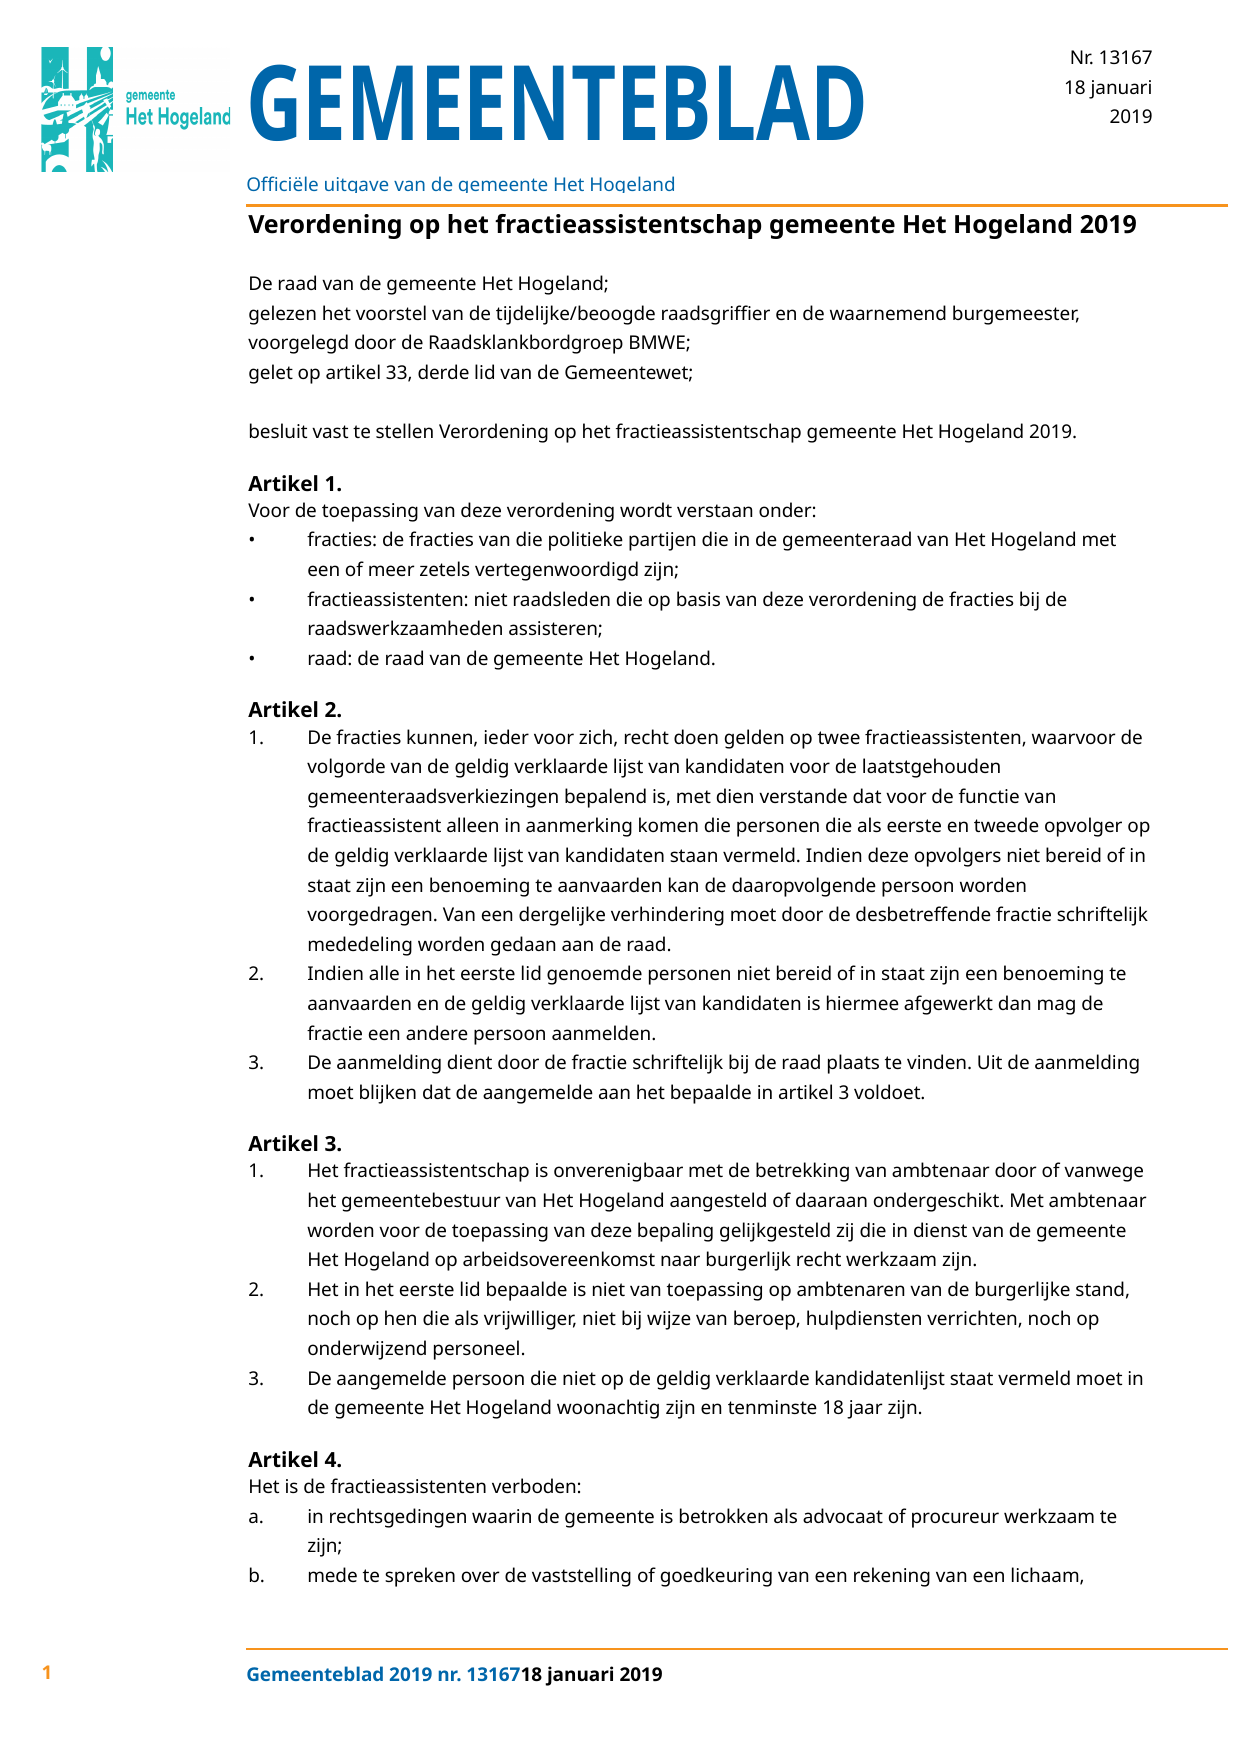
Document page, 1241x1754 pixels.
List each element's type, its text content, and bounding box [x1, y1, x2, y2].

text Voor de toepassing van deze verordening wordt verstaan onder: [248, 497, 1152, 523]
text De raad van de gemeente Het Hogeland; [248, 270, 1152, 296]
list fracties: de fracties van die politieke partijen die in de gemeenteraad van Het Hogeland met een of meer zetels vertegenwoordigd zijn; [248, 527, 1152, 582]
text Het is de fractieassistenten verboden: [248, 1473, 1152, 1499]
picture [41, 47, 231, 172]
list Het in het eerste lid bepaalde is niet van toepassing op ambtenaren van de burgerlijke stand, noch op hen die als vrijwilliger, niet bij wijze van beroep, hulpdiensten verrichten, noch op onderwijzend personeel. [248, 1276, 1152, 1361]
list fractieassistenten: niet raadsleden die op basis van deze verordening de fracties bij de raadswerkzaamheden assisteren; [248, 586, 1152, 641]
text Artikel 4. [248, 1445, 1152, 1473]
list Indien alle in het eerste lid genoemde personen niet bereid of in staat zijn een benoeming te aanvaarden en de geldig verklaarde lijst van kandidaten is hiermee afgewerkt dan mag de fractie een andere persoon aanmelden. [248, 961, 1152, 1045]
list mede te spreken over de vaststelling of goedkeuring van een rekening van een lichaam, [248, 1562, 1152, 1588]
text gelezen het voorstel van de tijdelijke/beoogde raadsgriffier en de waarnemend burgemeester, voorgelegd door de Raadsklankbordgroep BMWE; [248, 300, 1152, 355]
text besluit vast te stellen Verordening op het fractieassistentschap gemeente Het Hogeland 2019. [248, 418, 1152, 444]
list Het fractieassistentschap is onverenigbaar met de betrekking van ambtenaar door of vanwege het gemeentebestuur van Het Hogeland aangesteld of daaraan ondergeschikt. Met ambtenaar worden voor de toepassing van deze bepaling gelijkgesteld zij die in dienst van de gemeente Het Hogeland op arbeidsovereenkomst naar burgerlijk recht werkzaam zijn. [248, 1158, 1152, 1272]
text Artikel 3. [248, 1129, 1152, 1158]
text Verordening op het fractieassistentschap gemeente Het Hogeland 2019 [248, 207, 1152, 241]
list De fracties kunnen, ieder voor zich, recht doen gelden op twee fractieassistenten, waarvoor de volgorde van de geldig verklaarde lijst van kandidaten voor de laatstgehouden gemeenteraadsverkiezingen bepalend is, met dien verstande dat voor de functie van fractieassistent alleen in aanmerking komen die personen die als eerste en tweede opvolger op de geldig verklaarde lijst van kandidaten staan vermeld. Indien deze opvolgers niet bereid of in staat zijn een benoeming te aanvaarden kan de daaropvolgende persoon worden voorgedragen. Van een dergelijke verhindering moet door de desbetreffende fractie schriftelijk mededeling worden gedaan aan de raad. [248, 724, 1152, 957]
text gelet op artikel 33, derde lid van de Gemeentewet; [248, 359, 1152, 385]
list raad: de raad van de gemeente Het Hogeland. [248, 645, 1152, 671]
list De aangemelde persoon die niet op de geldig verklaarde kandidatenlijst staat vermeld moet in de gemeente Het Hogeland woonachtig zijn en tenminste 18 jaar zijn. [248, 1365, 1152, 1420]
list in rechtsgedingen waarin de gemeente is betrokken als advocaat of procureur werkzaam te zijn; [248, 1503, 1152, 1558]
text Artikel 2. [248, 695, 1152, 724]
text Artikel 1. [248, 469, 1152, 497]
list De aanmelding dient door de fractie schriftelijk bij de raad plaats te vinden. Uit de aanmelding moet blijken dat de aangemelde aan het bepaalde in artikel 3 voldoet. [248, 1049, 1152, 1104]
